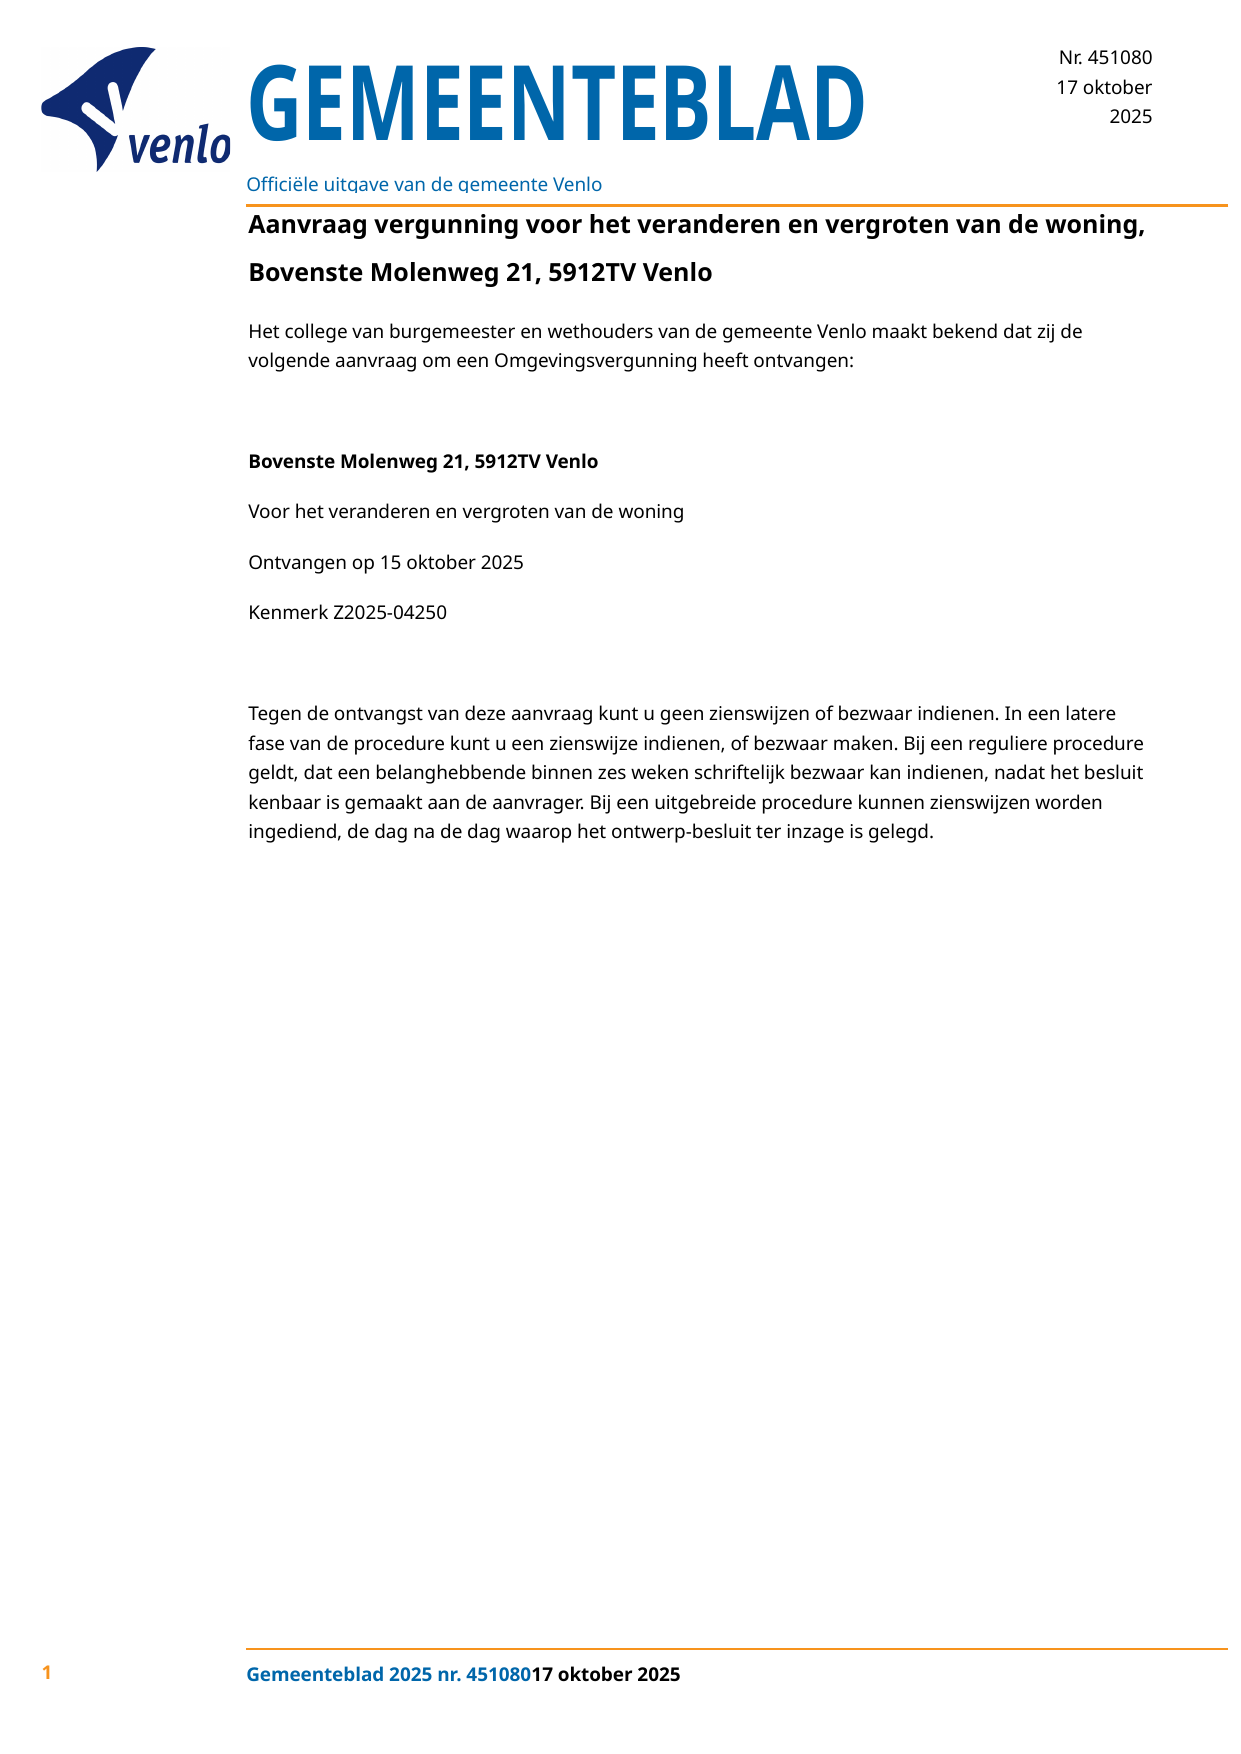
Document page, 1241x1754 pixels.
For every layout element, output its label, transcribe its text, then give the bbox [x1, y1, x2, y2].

text Het college van burgemeester en wethouders van de gemeente Venlo maakt bekend dat zij de volgende aanvraag om een Omgevingsvergunning heeft ontvangen: [248, 318, 1152, 373]
picture [41, 47, 231, 172]
text Tegen de ontvangst van deze aanvraag kunt u geen zienswijzen of bezwaar indienen. In een latere fase van de procedure kunt u een zienswijze indienen, of bezwaar maken. Bij een reguliere procedure geldt, dat een belanghebbende binnen zes weken schriftelijk bezwaar kan indienen, nadat het besluit kenbaar is gemaakt aan de aanvrager. Bij een uitgebreide procedure kunnen zienswijzen worden ingediend, de dag na de dag waarop het ontwerp-besluit ter inzage is gelegd. [248, 700, 1152, 844]
text Bovenste Molenweg 21, 5912TV Venlo [248, 448, 1152, 474]
text Ontvangen op 15 oktober 2025 [248, 549, 1152, 575]
text Aanvraag vergunning voor het veranderen en vergroten van de woning, Bovenste Molenweg 21, 5912TV Venlo [248, 207, 1152, 288]
text Voor het veranderen en vergroten van de woning [248, 499, 1152, 524]
text Kenmerk Z2025-04250 [248, 599, 1152, 625]
